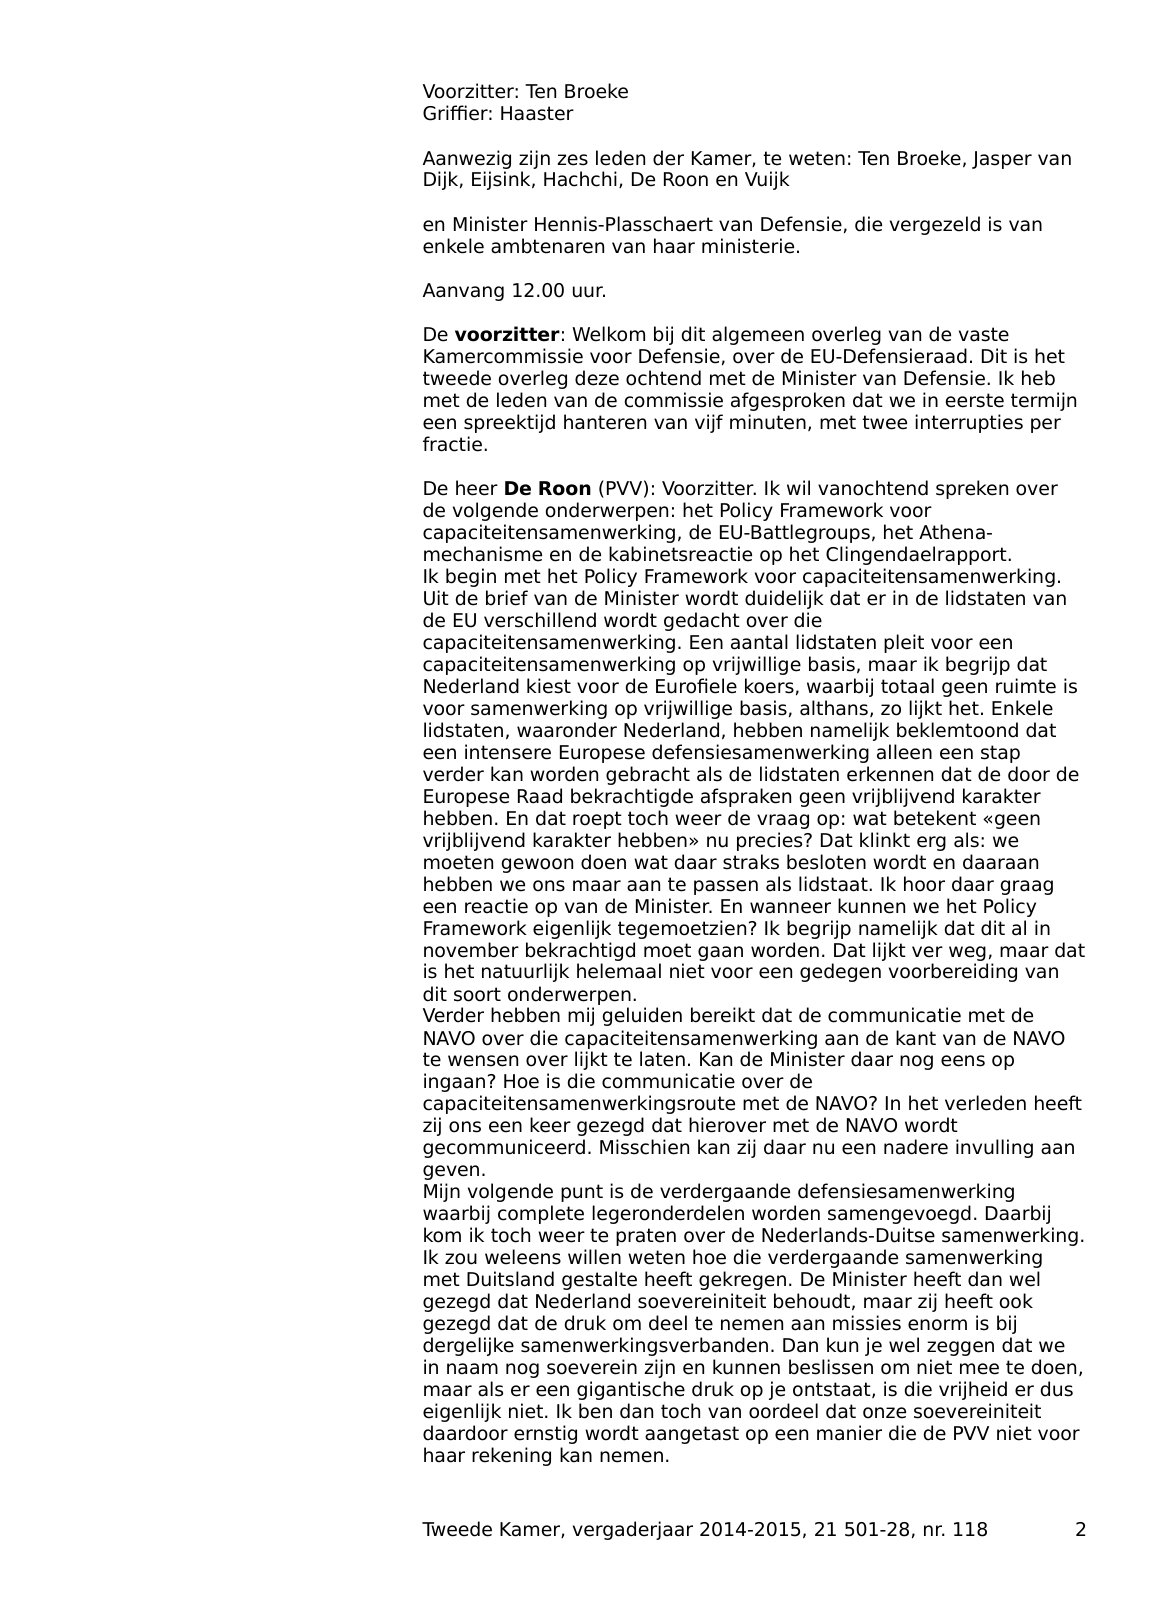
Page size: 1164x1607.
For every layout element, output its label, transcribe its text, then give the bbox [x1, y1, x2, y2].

text Ik begin met het Policy Framework voor capaciteitensamenwerking. Uit de brief van de Minister wordt duidelijk dat er in de lidstaten van de EU verschillend wordt gedacht over die capaciteitensamenwerking. Een aantal lidstaten pleit voor een capaciteitensamenwerking op vrijwillige basis, maar ik begrijp dat Nederland kiest voor de Eurofiele koers, waarbij totaal geen ruimte is voor samenwerking op vrijwillige basis, althans, zo lijkt het. Enkele lidstaten, waaronder Nederland, hebben namelijk beklemtoond dat een intensere Europese defensiesamenwerking alleen een stap verder kan worden gebracht als de lidstaten erkennen dat de door de Europese Raad bekrachtigde afspraken geen vrijblijvend karakter hebben. En dat roept toch weer de vraag op: wat betekent «geen vrijblijvend karakter hebben» nu precies? Dat klinkt erg als: we moeten gewoon doen wat daar straks besloten wordt en daaraan hebben we ons maar aan te passen als lidstaat. Ik hoor daar graag een reactie op van de Minister. En wanneer kunnen we het Policy Framework eigenlijk tegemoetzien? Ik begrijp namelijk dat dit al in november bekrachtigd moet gaan worden. Dat lijkt ver weg, maar dat is het natuurlijk helemaal niet voor een gedegen voorbereiding van dit soort onderwerpen. [422, 566, 1087, 1005]
text Griffier: Haaster [422, 103, 1087, 125]
text Aanwezig zijn zes leden der Kamer, te weten: Ten Broeke, Jasper van Dijk, Eijsink, Hachchi, De Roon en Vuijk [422, 147, 1087, 191]
text De voorzitter: Welkom bij dit algemeen overleg van de vaste Kamercommissie voor Defensie, over de EU-Defensieraad. Dit is het tweede overleg deze ochtend met de Minister van Defensie. Ik heb met de leden van de commissie afgesproken dat we in eerste termijn een spreektijd hanteren van vijf minuten, met twee interrupties per fractie. [422, 324, 1087, 456]
text Verder hebben mij geluiden bereikt dat de communicatie met de NAVO over die capaciteitensamenwerking aan de kant van de NAVO te wensen over lijkt te laten. Kan de Minister daar nog eens op ingaan? Hoe is die communicatie over de capaciteitensamenwerkingsroute met de NAVO? In het verleden heeft zij ons een keer gezegd dat hierover met de NAVO wordt gecommuniceerd. Misschien kan zij daar nu een nadere invulling aan geven. [422, 1005, 1087, 1181]
text Mijn volgende punt is de verdergaande defensiesamenwerking waarbij complete legeronderdelen worden samengevoegd. Daarbij kom ik toch weer te praten over de Nederlands-Duitse samenwerking. Ik zou weleens willen weten hoe die verdergaande samenwerking met Duitsland gestalte heeft gekregen. De Minister heeft dan wel gezegd dat Nederland soevereiniteit behoudt, maar zij heeft ook gezegd dat de druk om deel te nemen aan missies enorm is bij dergelijke samenwerkingsverbanden. Dan kun je wel zeggen dat we in naam nog soeverein zijn en kunnen beslissen om niet mee te doen, maar als er een gigantische druk op je ontstaat, is die vrijheid er dus eigenlijk niet. Ik ben dan toch van oordeel dat onze soevereiniteit daardoor ernstig wordt aangetast op een manier die de PVV niet voor haar rekening kan nemen. [422, 1181, 1087, 1467]
text en Minister Hennis-Plasschaert van Defensie, die vergezeld is van enkele ambtenaren van haar ministerie. [422, 213, 1087, 257]
text De heer De Roon (PVV): Voorzitter. Ik wil vanochtend spreken over de volgende onderwerpen: het Policy Framework voor capaciteitensamenwerking, de EU-Battlegroups, het Athena-mechanisme en de kabinetsreactie op het Clingendaelrapport. [422, 478, 1087, 566]
text Aanvang 12.00 uur. [422, 280, 1087, 302]
text Voorzitter: Ten Broeke [422, 81, 1087, 103]
